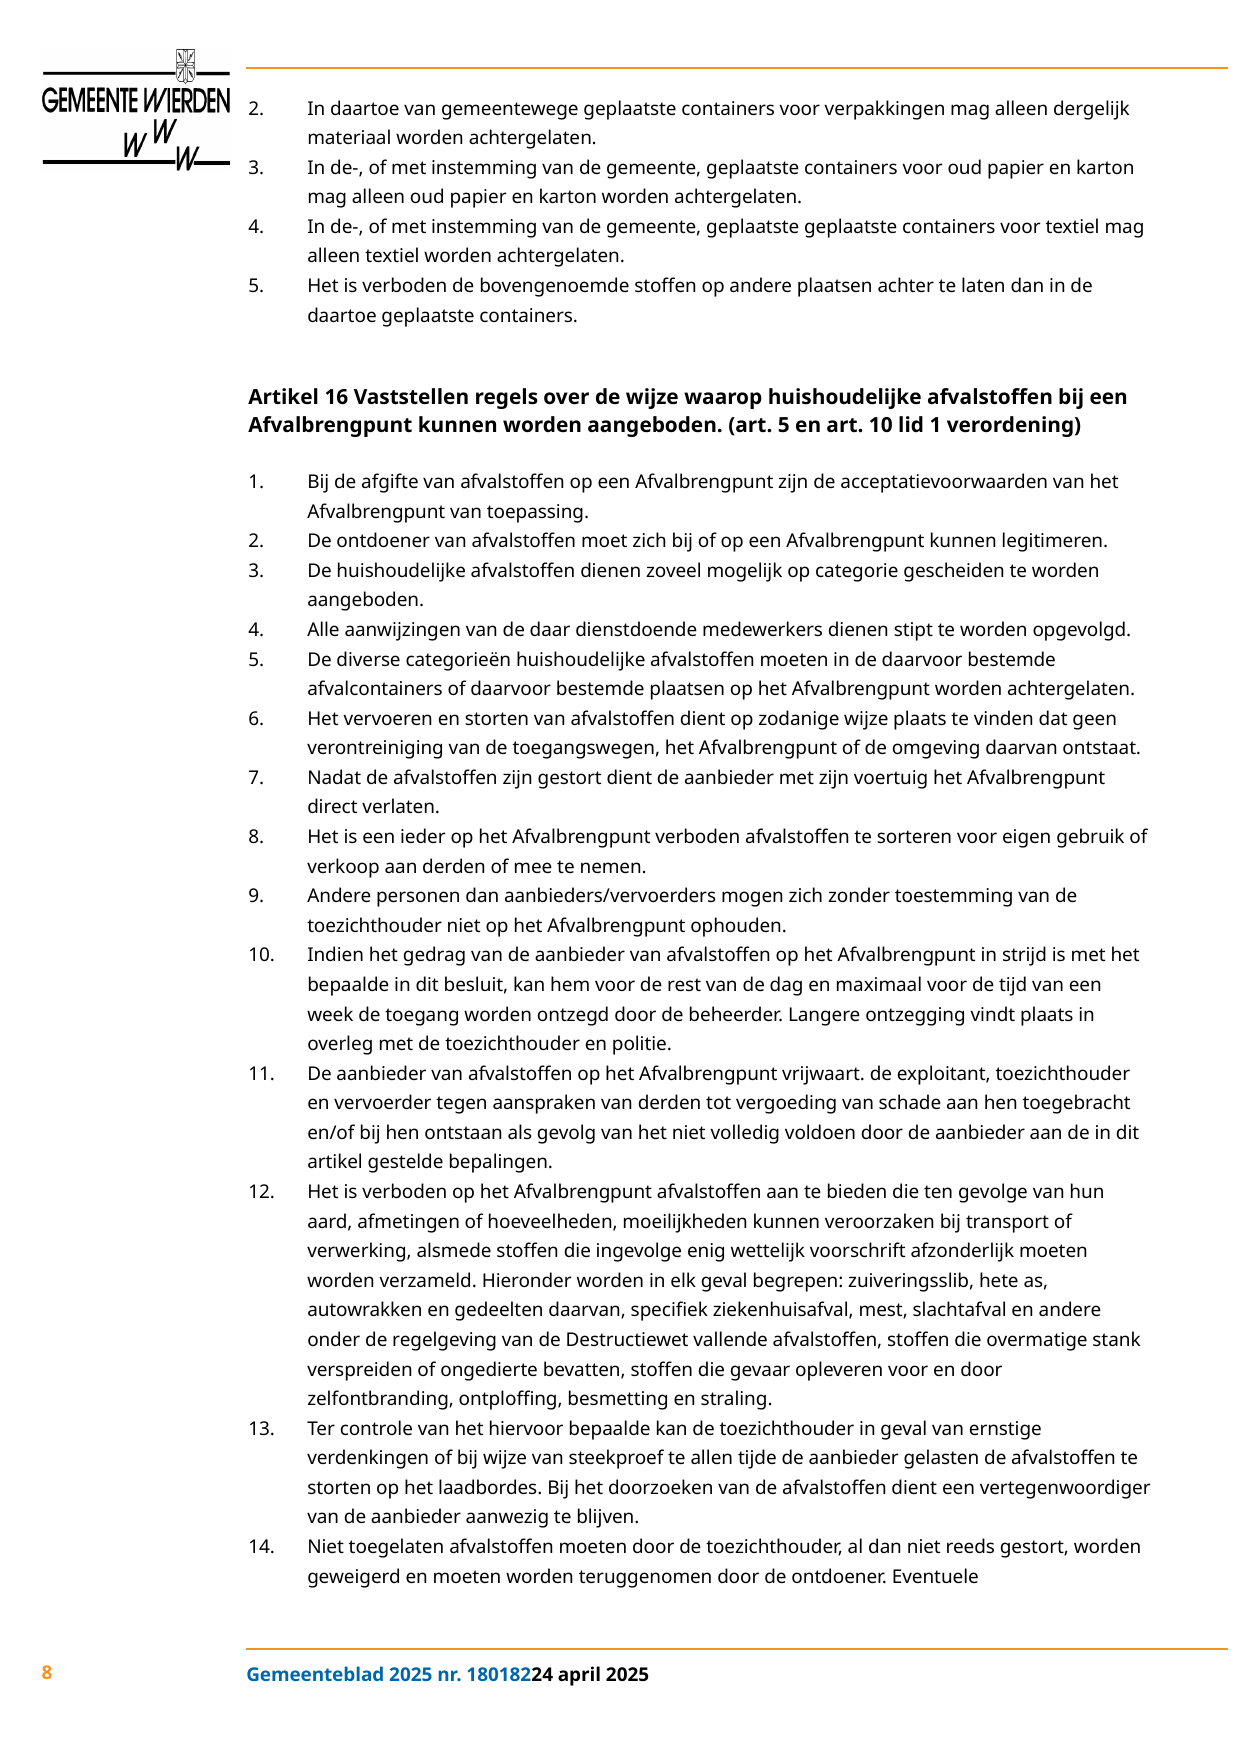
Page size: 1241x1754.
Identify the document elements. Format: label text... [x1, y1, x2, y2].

list Ter controle van het hiervoor bepaalde kan de toezichthouder in geval van ernstige verdenkingen of bij wijze van steekproef te allen tijde de aanbieder gelasten de afvalstoffen te storten op het laadbordes. Bij het doorzoeken van de afvalstoffen dient een vertegenwoordiger van de aanbieder aanwezig te blijven. [248, 1415, 1152, 1529]
list Bij de afgifte van afvalstoffen op een Afvalbrengpunt zijn de acceptatievoorwaarden van het Afvalbrengpunt van toepassing. [248, 468, 1152, 524]
list Het is een ieder op het Afvalbrengpunt verboden afvalstoffen te sorteren voor eigen gebruik of verkoop aan derden of mee te nemen. [248, 823, 1152, 879]
list De diverse categorieën huishoudelijke afvalstoffen moeten in de daarvoor bestemde afvalcontainers of daarvoor bestemde plaatsen op het Afvalbrengpunt worden achtergelaten. [248, 646, 1152, 701]
list Nadat de afvalstoffen zijn gestort dient de aanbieder met zijn voertuig het Afvalbrengpunt direct verlaten. [248, 764, 1152, 819]
list Het vervoeren en storten van afvalstoffen dient op zodanige wijze plaats te vinden dat geen verontreiniging van de toegangswegen, het Afvalbrengpunt of de omgeving daarvan ontstaat. [248, 705, 1152, 760]
list In de-, of met instemming van de gemeente, geplaatste geplaatste containers voor textiel mag alleen textiel worden achtergelaten. [248, 213, 1152, 268]
text Artikel 16 Vaststellen regels over de wijze waarop huishoudelijke afvalstoffen bij een Afvalbrengpunt kunnen worden aangeboden. (art. 5 en art. 10 lid 1 verordening) [248, 382, 1152, 439]
list Indien het gedrag van de aanbieder van afvalstoffen op het Afvalbrengpunt in strijd is met het bepaalde in dit besluit, kan hem voor de rest van de dag en maximaal voor de tijd van een week de toegang worden ontzegd door de beheerder. Langere ontzegging vindt plaats in overleg met de toezichthouder en politie. [248, 942, 1152, 1056]
list Het is verboden de bovengenoemde stoffen op andere plaatsen achter te laten dan in de daartoe geplaatste containers. [248, 272, 1152, 328]
picture [41, 47, 231, 172]
list Niet toegelaten afvalstoffen moeten door de toezichthouder, al dan niet reeds gestort, worden geweigerd en moeten worden teruggenomen door de ontdoener. Eventuele [248, 1533, 1152, 1589]
list Alle aanwijzingen van de daar dienstdoende medewerkers dienen stipt te worden opgevolgd. [248, 616, 1152, 642]
list De aanbieder van afvalstoffen op het Afvalbrengpunt vrijwaart. de exploitant, toezichthouder en vervoerder tegen aanspraken van derden tot vergoeding van schade aan hen toegebracht en/of bij hen ontstaan als gevolg van het niet volledig voldoen door de aanbieder aan de in dit artikel gestelde bepalingen. [248, 1060, 1152, 1174]
list Het is verboden op het Afvalbrengpunt afvalstoffen aan te bieden die ten gevolge van hun aard, afmetingen of hoeveelheden, moeilijkheden kunnen veroorzaken bij transport of verwerking, alsmede stoffen die ingevolge enig wettelijk voorschrift afzonderlijk moeten worden verzameld. Hieronder worden in elk geval begrepen: zuiveringsslib, hete as, autowrakken en gedeelten daarvan, specifiek ziekenhuisafval, mest, slachtafval en andere onder de regelgeving van de Destructiewet vallende afvalstoffen, stoffen die overmatige stank verspreiden of ongedierte bevatten, stoffen die gevaar opleveren voor en door zelfontbranding, ontploffing, besmetting en straling. [248, 1178, 1152, 1411]
list In de-, of met instemming van de gemeente, geplaatste containers voor oud papier en karton mag alleen oud papier en karton worden achtergelaten. [248, 154, 1152, 209]
list De ontdoener van afvalstoffen moet zich bij of op een Afvalbrengpunt kunnen legitimeren. [248, 527, 1152, 553]
list Andere personen dan aanbieders/vervoerders mogen zich zonder toestemming van de toezichthouder niet op het Afvalbrengpunt ophouden. [248, 882, 1152, 938]
list In daartoe van gemeentewege geplaatste containers voor verpakkingen mag alleen dergelijk materiaal worden achtergelaten. [248, 95, 1152, 150]
list De huishoudelijke afvalstoffen dienen zoveel mogelijk op categorie gescheiden te worden aangeboden. [248, 557, 1152, 612]
